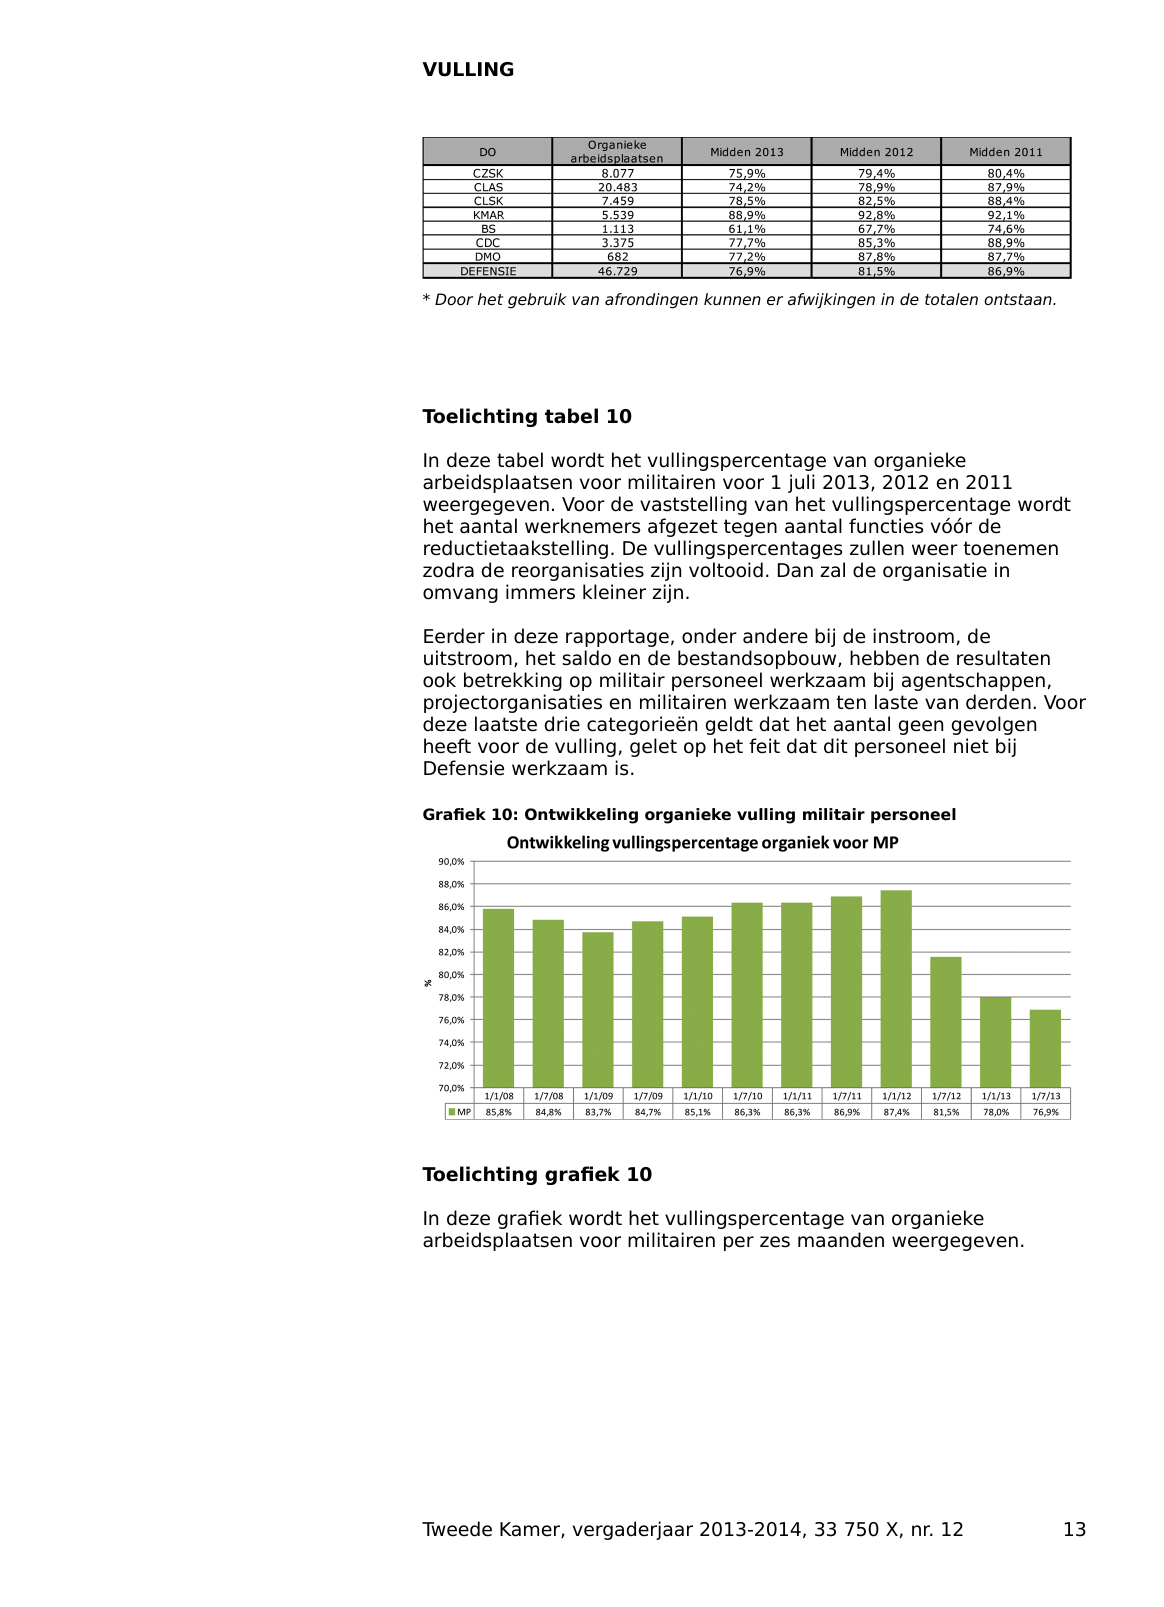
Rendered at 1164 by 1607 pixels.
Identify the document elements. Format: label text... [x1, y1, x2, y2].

text Grafiek 10: Ontwikkeling organieke vulling militair personeel [422, 806, 1072, 824]
picture [422, 137, 1072, 279]
text Eerder in deze rapportage, onder andere bij de instroom, de uitstroom, het saldo en de bestandsopbouw, hebben de resultaten ook betrekking op militair personeel werkzaam bij agentschappen, projectorganisaties en militairen werkzaam ten laste van derden. Voor deze laatste drie categorieën geldt dat het aantal geen gevolgen heeft voor de vulling, gelet op het feit dat dit personeel niet bij Defensie werkzaam is. [422, 626, 1087, 780]
picture [422, 835, 1072, 1120]
text In deze grafiek wordt het vullingspercentage van organieke arbeidsplaatsen voor militairen per zes maanden weergegeven. [422, 1208, 1087, 1252]
subtitle Toelichting grafiek 10 [422, 1163, 1087, 1185]
subtitle Toelichting tabel 10 [422, 406, 1087, 428]
text In deze tabel wordt het vullingspercentage van organieke arbeidsplaatsen voor militairen voor 1 juli 2013, 2012 en 2011 weergegeven. Voor de vaststelling van het vullingspercentage wordt het aantal werknemers afgezet tegen aantal functies vóór de reductietaakstelling. De vullingspercentages zullen weer toenemen zodra de reorganisaties zijn voltooid. Dan zal de organisatie in omvang immers kleiner zijn. [422, 450, 1087, 604]
text * Door het gebruik van afrondingen kunnen er afwijkingen in de totalen ontstaan. [422, 291, 1072, 309]
subtitle VULLING [422, 59, 1087, 81]
